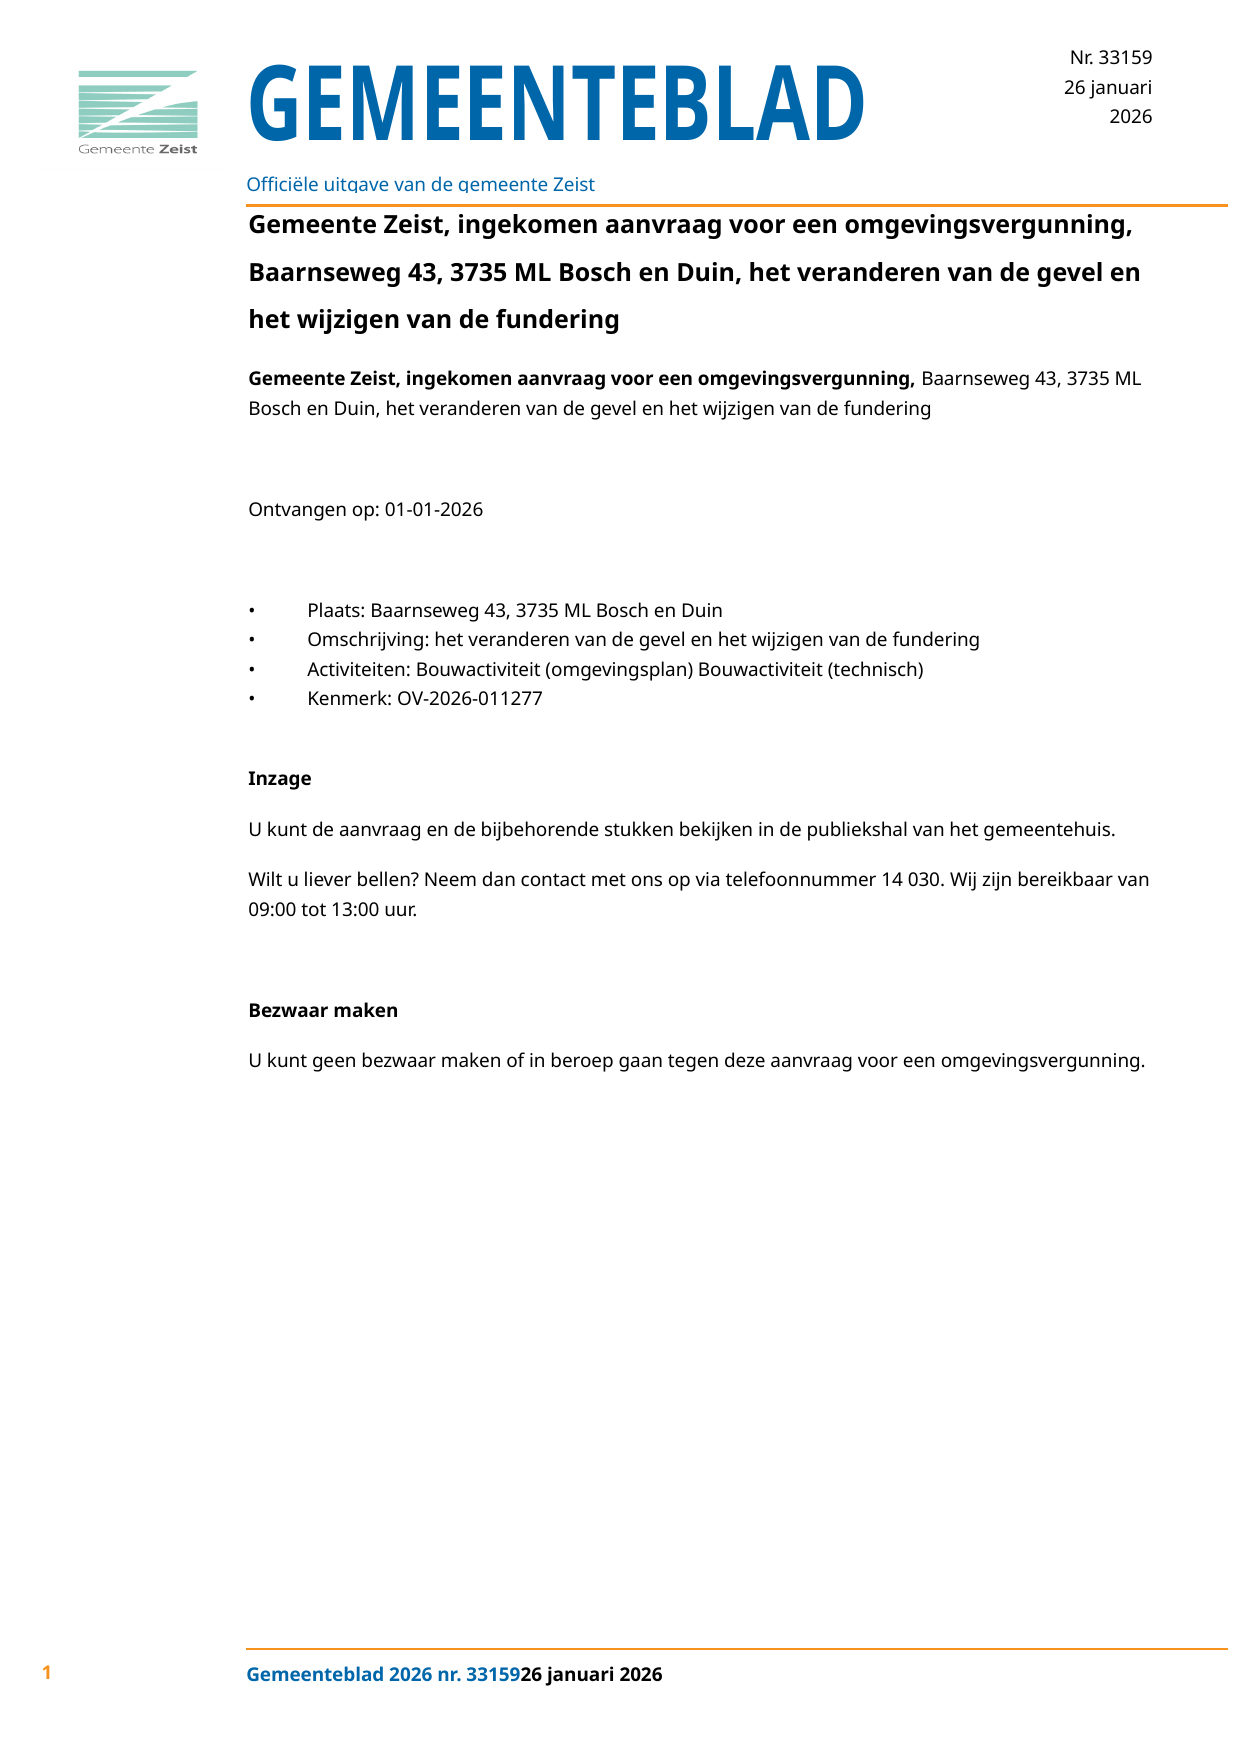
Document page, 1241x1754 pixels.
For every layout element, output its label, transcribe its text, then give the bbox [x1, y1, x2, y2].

list Activiteiten: Bouwactiviteit (omgevingsplan) Bouwactiviteit (technisch) [248, 656, 1152, 682]
list Kenmerk: OV-2026-011277 [248, 686, 1152, 711]
text U kunt de aanvraag en de bijbehorende stukken bekijken in de publiekshal van het gemeentehuis. [248, 816, 1152, 842]
text U kunt geen bezwaar maken of in beroep gaan tegen deze aanvraag voor een omgevingsvergunning. [248, 1047, 1152, 1073]
text Gemeente Zeist, ingekomen aanvraag voor een omgevingsvergunning, Baarnseweg 43, 3735 ML Bosch en Duin, het veranderen van de gevel en het wijzigen van de fundering [248, 207, 1152, 336]
text Ontvangen op: 01-01-2026 [248, 496, 1152, 522]
list Plaats: Baarnseweg 43, 3735 ML Bosch en Duin [248, 597, 1152, 622]
text Bezwaar maken [248, 997, 1152, 1022]
text Wilt u liever bellen? Neem dan contact met ons op via telefoonnummer 14 030. Wij zijn bereikbaar van 09:00 tot 13:00 uur. [248, 866, 1152, 922]
list Omschrijving: het veranderen van de gevel en het wijzigen van de fundering [248, 626, 1152, 652]
text Inzage [248, 766, 1152, 791]
text Gemeente Zeist, ingekomen aanvraag voor een omgevingsvergunning, Baarnseweg 43, 3735 ML Bosch en Duin, het veranderen van de gevel en het wijzigen van de fundering [248, 366, 1152, 421]
picture [41, 47, 231, 172]
